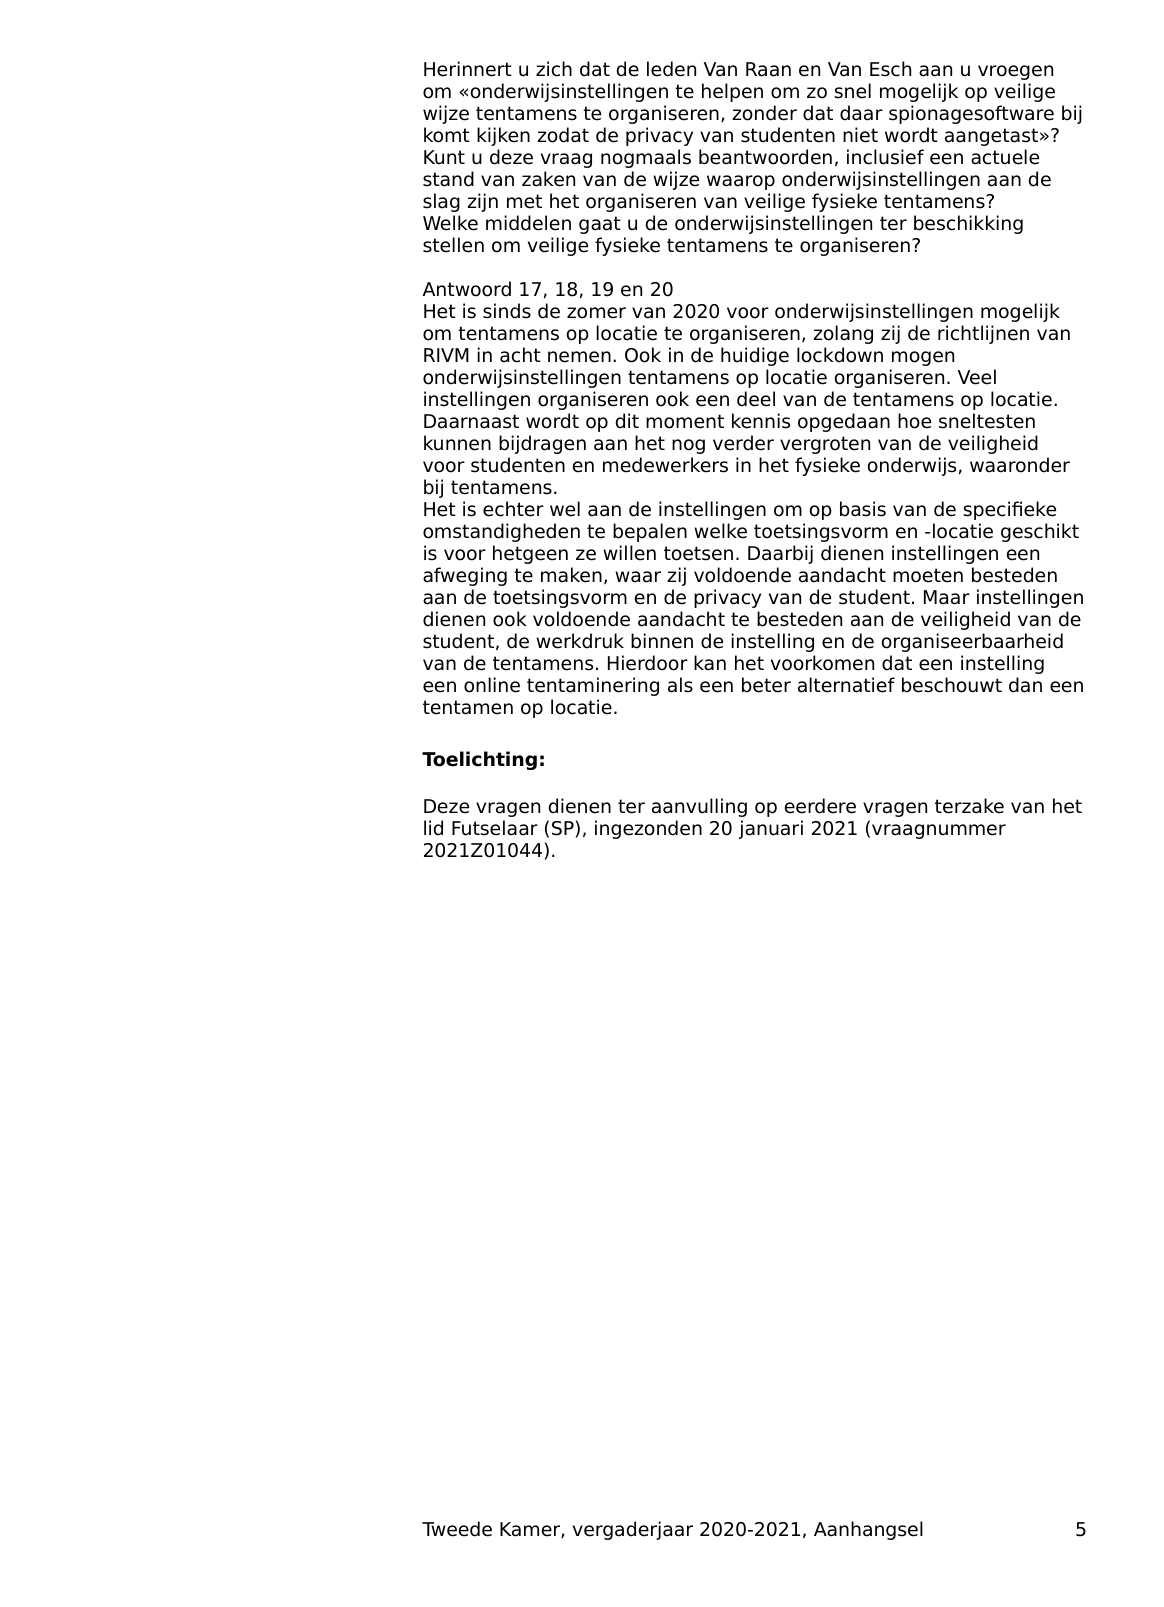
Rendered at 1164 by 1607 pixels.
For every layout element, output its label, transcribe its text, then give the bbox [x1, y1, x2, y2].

subtitle Toelichting: [422, 749, 1087, 771]
text Kunt u deze vraag nogmaals beantwoorden, inclusief een actuele stand van zaken van de wijze waarop onderwijsinstellingen aan de slag zijn met het organiseren van veilige fysieke tentamens? [422, 147, 1087, 213]
text Deze vragen dienen ter aanvulling op eerdere vragen terzake van het lid Futselaar (SP), ingezonden 20 januari 2021 (vraagnummer 2021Z01044). [422, 796, 1087, 862]
text Antwoord 17, 18, 19 en 20 [422, 279, 1087, 301]
text Herinnert u zich dat de leden Van Raan en Van Esch aan u vroegen om «onderwijsinstellingen te helpen om zo snel mogelijk op veilige wijze tentamens te organiseren, zonder dat daar spionagesoftware bij komt kijken zodat de privacy van studenten niet wordt aangetast»? [422, 59, 1087, 147]
text Het is sinds de zomer van 2020 voor onderwijsinstellingen mogelijk om tentamens op locatie te organiseren, zolang zij de richtlijnen van RIVM in acht nemen. Ook in de huidige lockdown mogen onderwijsinstellingen tentamens op locatie organiseren. Veel instellingen organiseren ook een deel van de tentamens op locatie. Daarnaast wordt op dit moment kennis opgedaan hoe sneltesten kunnen bijdragen aan het nog verder vergroten van de veiligheid voor studenten en medewerkers in het fysieke onderwijs, waaronder bij tentamens. [422, 301, 1087, 499]
text Het is echter wel aan de instellingen om op basis van de specifieke omstandigheden te bepalen welke toetsingsvorm en -locatie geschikt is voor hetgeen ze willen toetsen. Daarbij dienen instellingen een afweging te maken, waar zij voldoende aandacht moeten besteden aan de toetsingsvorm en de privacy van de student. Maar instellingen dienen ook voldoende aandacht te besteden aan de veiligheid van de student, de werkdruk binnen de instelling en de organiseerbaarheid van de tentamens. Hierdoor kan het voorkomen dat een instelling een online tentaminering als een beter alternatief beschouwt dan een tentamen op locatie. [422, 499, 1087, 719]
text Welke middelen gaat u de onderwijsinstellingen ter beschikking stellen om veilige fysieke tentamens te organiseren? [422, 213, 1087, 257]
